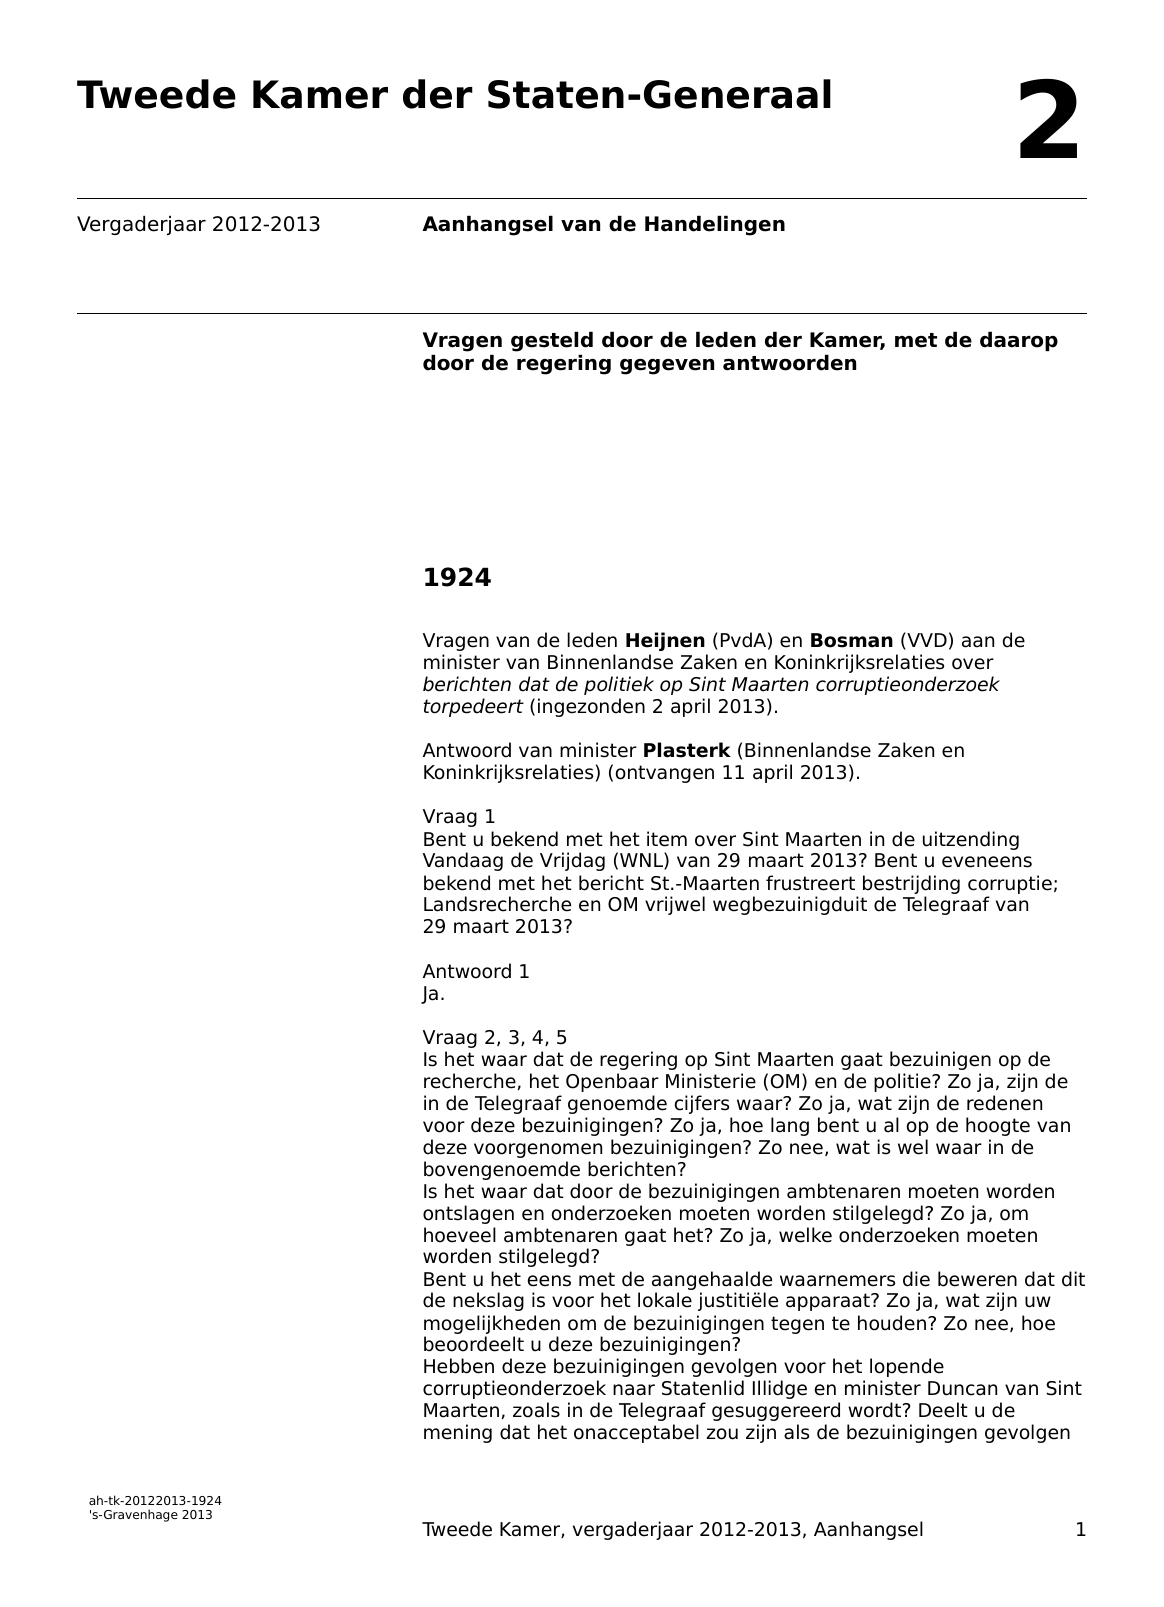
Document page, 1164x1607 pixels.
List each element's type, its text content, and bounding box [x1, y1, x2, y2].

text 's-Gravenhage 2013 [88, 1508, 323, 1522]
text Is het waar dat de regering op Sint Maarten gaat bezuinigen op de recherche, het Openbaar Ministerie (OM) en de politie? Zo ja, zijn de in de Telegraaf genoemde cijfers waar? Zo ja, wat zijn de redenen voor deze bezuinigingen? Zo ja, hoe lang bent u al op de hoogte van deze voorgenomen bezuinigingen? Zo nee, wat is wel waar in de bovengenoemde berichten? [422, 1049, 1087, 1181]
table_cell [77, 314, 422, 375]
text Antwoord 1 [422, 961, 1087, 982]
text Bent u bekend met het item over Sint Maarten in de uitzending Vandaag de Vrijdag (WNL) van 29 maart 2013? Bent u eveneens bekend met het bericht St.-Maarten frustreert bestrijding corruptie; Landsrecherche en OM vrijwel wegbezuinigduit de Telegraaf van 29 maart 2013? [422, 828, 1087, 938]
text Bent u het eens met de aangehaalde waarnemers die beweren dat dit de nekslag is voor het lokale justitiële apparaat? Zo ja, wat zijn uw mogelijkheden om de bezuinigingen tegen te houden? Zo nee, hoe beoordeelt u deze bezuinigingen? [422, 1268, 1087, 1356]
text Vraag 1 [422, 806, 1087, 828]
text 1924 [422, 563, 1087, 592]
text Vraag 2, 3, 4, 5 [422, 1027, 1087, 1049]
text Hebben deze bezuinigingen gevolgen voor het lopende corruptieonderzoek naar Statenlid Illidge en minister Duncan van Sint Maarten, zoals in de Telegraaf gesuggereerd wordt? Deelt u de mening dat het onacceptabel zou zijn als de bezuinigingen gevolgen [422, 1356, 1087, 1444]
text Antwoord van minister Plasterk (Binnenlandse Zaken en Koninkrijksrelaties) (ontvangen 11 april 2013). [422, 740, 1087, 784]
text Vragen van de leden Heijnen (PvdA) en Bosman (VVD) aan de minister van Binnenlandse Zaken en Koninkrijksrelaties over berichten dat de politiek op Sint Maarten corruptieonderzoek torpedeert (ingezonden 2 april 2013). [422, 630, 1087, 718]
text ah-tk-20122013-1924 [88, 1494, 323, 1508]
table_cell Aanhangsel van de Handelingen [422, 199, 1087, 313]
text Ja. [422, 982, 1087, 1004]
text Is het waar dat door de bezuinigingen ambtenaren moeten worden ontslagen en onderzoeken moeten worden stilgelegd? Zo ja, om hoeveel ambtenaren gaat het? Zo ja, welke onderzoeken moeten worden stilgelegd? [422, 1181, 1087, 1268]
table_header 2 [886, 59, 1087, 198]
table_cell Vergaderjaar 2012-2013 [77, 199, 422, 313]
table_header Tweede Kamer der Staten-Generaal [77, 59, 886, 198]
table_cell Vragen gesteld door de leden der Kamer, met de daarop door de regering gegeven antwoorden [422, 314, 1087, 375]
